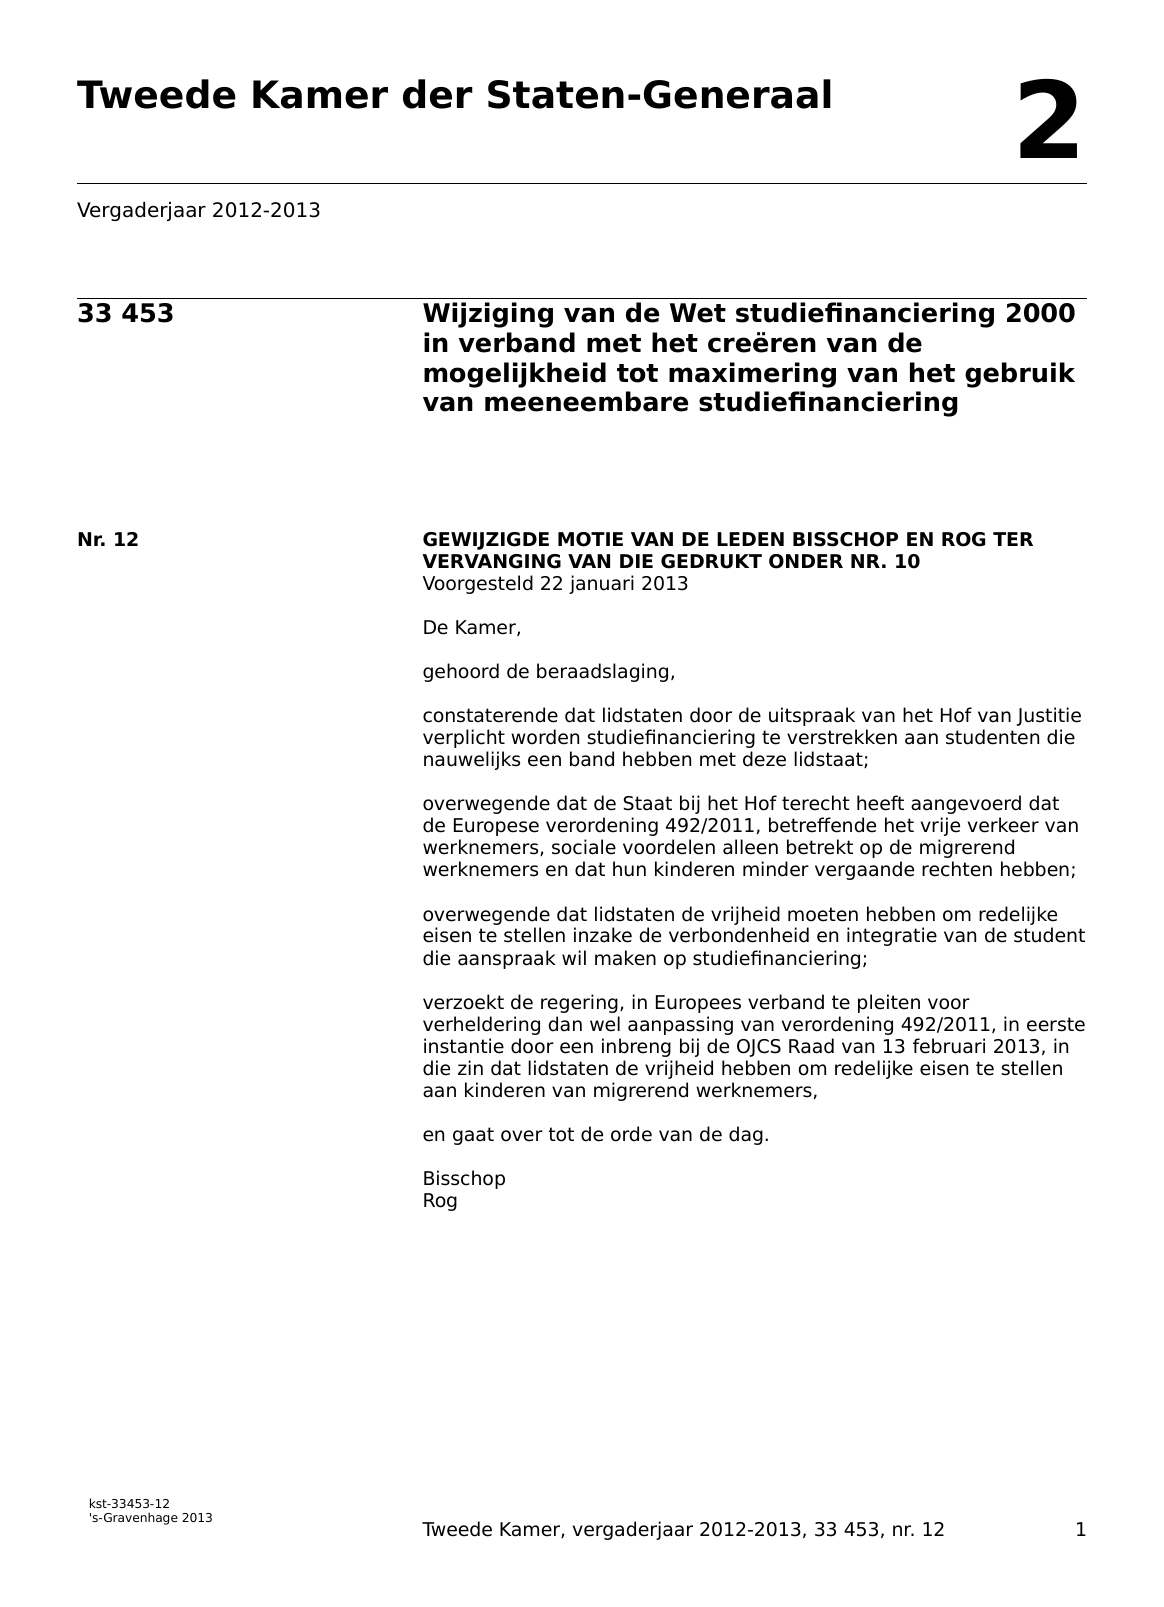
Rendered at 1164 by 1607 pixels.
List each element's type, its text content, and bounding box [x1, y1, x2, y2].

text De Kamer, [422, 617, 1087, 639]
text Bisschop [422, 1168, 1087, 1190]
table_header 2 [886, 59, 1087, 183]
text gehoord de beraadslaging, [422, 661, 1087, 683]
table_header Tweede Kamer der Staten-Generaal [77, 59, 886, 183]
table_cell Vergaderjaar 2012-2013 [77, 184, 1087, 298]
text verzoekt de regering, in Europees verband te pleiten voor verheldering dan wel aanpassing van verordening 492/2011, in eerste instantie door een inbreng bij de OJCS Raad van 13 februari 2013, in die zin dat lidstaten de vrijheid hebben om redelijke eisen te stellen aan kinderen van migrerend werknemers, [422, 992, 1087, 1101]
text overwegende dat de Staat bij het Hof terecht heeft aangevoerd dat de Europese verordening 492/2011, betreffende het vrije verkeer van werknemers, sociale voordelen alleen betrekt op de migrerend werknemers en dat hun kinderen minder vergaande rechten hebben; [422, 793, 1087, 881]
text 's-Gravenhage 2013 [88, 1511, 323, 1525]
text Rog [422, 1190, 1087, 1212]
text Voorgesteld 22 januari 2013 [422, 573, 1087, 595]
subtitle Nr. 12 GEWIJZIGDE MOTIE VAN DE LEDEN BISSCHOP EN ROG TER VERVANGING VAN DIE GEDRUKT ONDER NR. 10 [77, 529, 1087, 573]
subtitle 33 453 Wijziging van de Wet studiefinanciering 2000 in verband met het creëren van de mogelijkheid tot maximering van het gebruik van meeneembare studiefinanciering [77, 299, 1087, 418]
text en gaat over tot de orde van de dag. [422, 1124, 1087, 1146]
text constaterende dat lidstaten door de uitspraak van het Hof van Justitie verplicht worden studiefinanciering te verstrekken aan studenten die nauwelijks een band hebben met deze lidstaat; [422, 705, 1087, 771]
text overwegende dat lidstaten de vrijheid moeten hebben om redelijke eisen te stellen inzake de verbondenheid en integratie van de student die aanspraak wil maken op studiefinanciering; [422, 903, 1087, 969]
text kst-33453-12 [88, 1497, 323, 1511]
